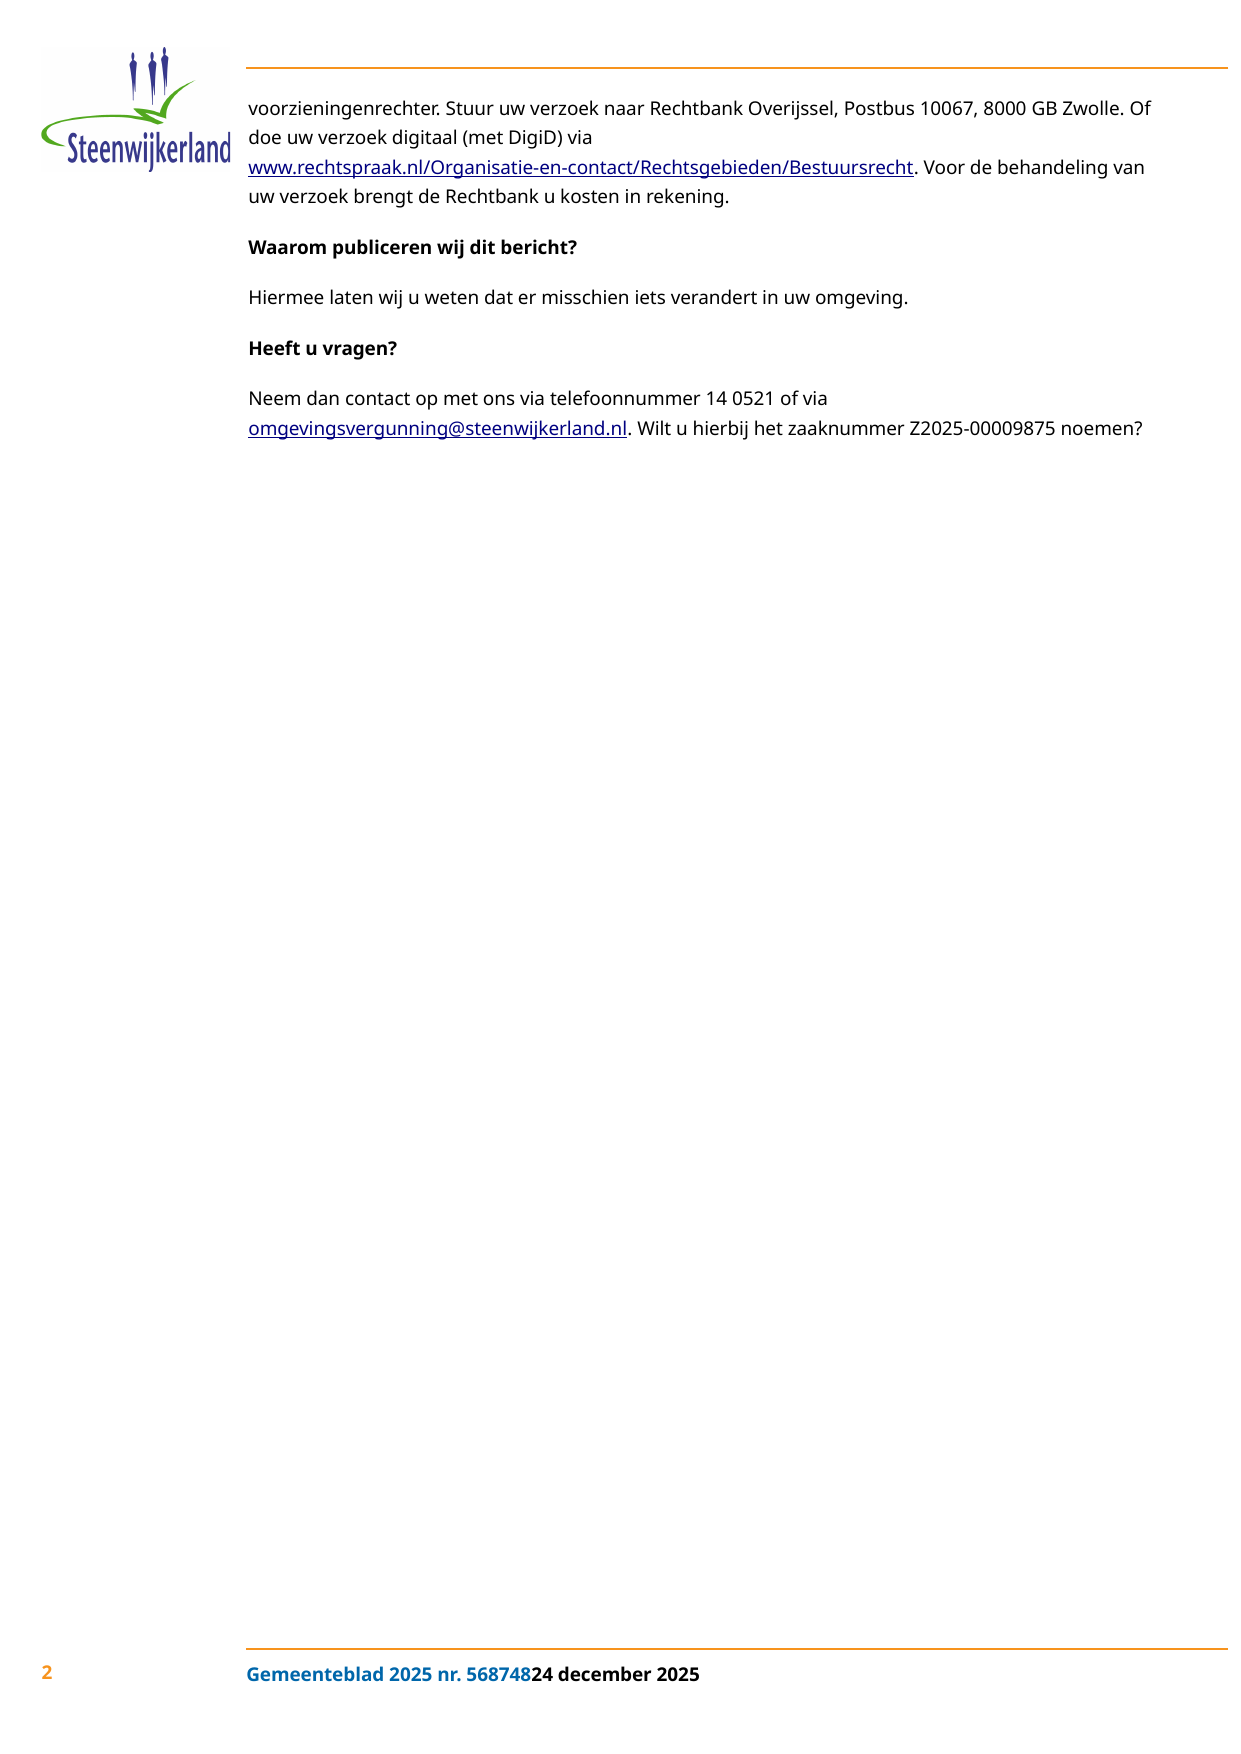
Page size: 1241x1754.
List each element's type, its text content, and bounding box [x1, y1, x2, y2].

text voorzieningenrechter. Stuur uw verzoek naar Rechtbank Overijssel, Postbus 10067, 8000 GB Zwolle. Of doe uw verzoek digitaal (met DigiD) via www.rechtspraak.nl/Organisatie-en-contact/Rechtsgebieden/Bestuursrecht. Voor de behandeling van uw verzoek brengt de Rechtbank u kosten in rekening. [248, 95, 1152, 209]
text Waarom publiceren wij dit bericht? [248, 234, 1152, 260]
picture [41, 47, 231, 172]
text Heeft u vragen? [248, 335, 1152, 361]
text Hiermee laten wij u weten dat er misschien iets verandert in uw omgeving. [248, 284, 1152, 310]
text Neem dan contact op met ons via telefoonnummer 14 0521 of via omgevingsvergunning@steenwijkerland.nl. Wilt u hierbij het zaaknummer Z2025-00009875 noemen? [248, 385, 1152, 441]
